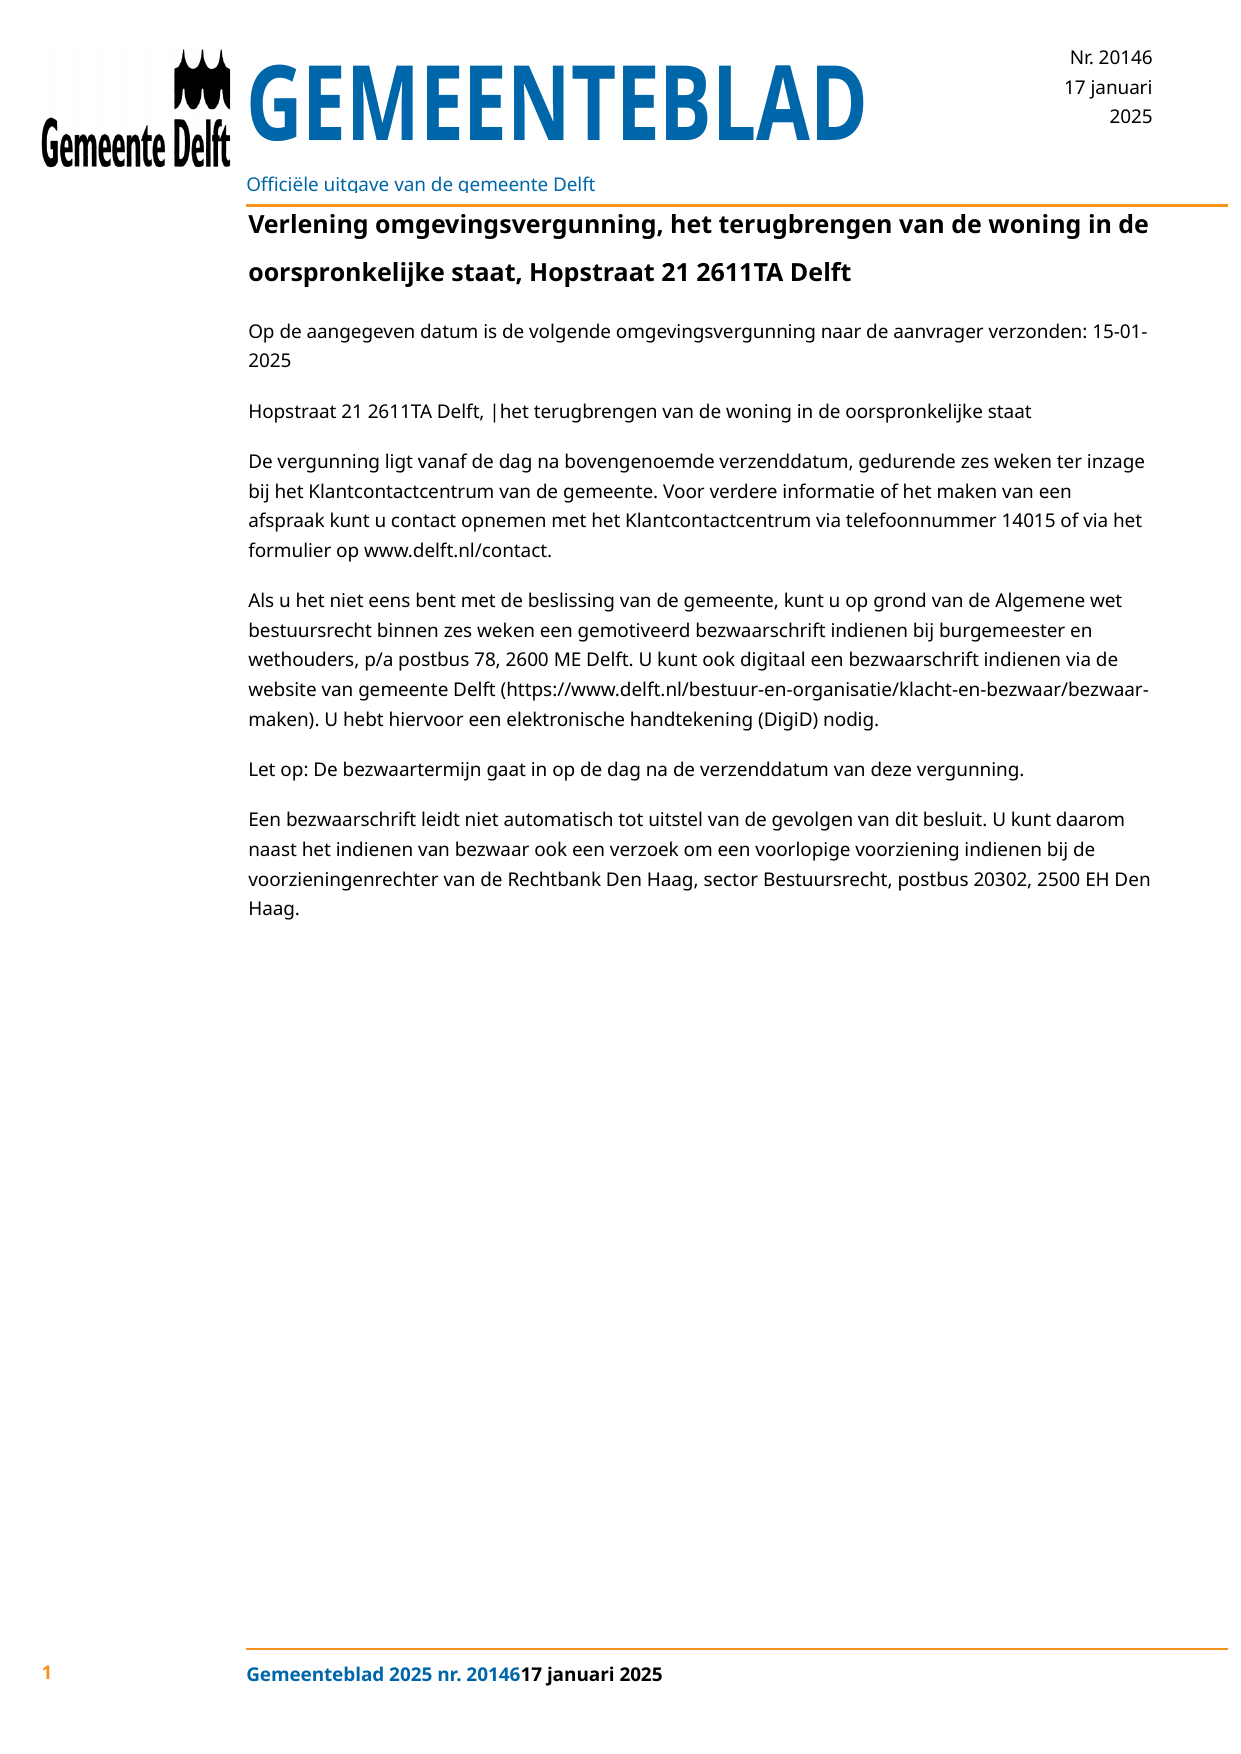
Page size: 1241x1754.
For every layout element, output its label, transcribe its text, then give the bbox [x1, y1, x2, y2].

text Let op: De bezwaartermijn gaat in op de dag na de verzenddatum van deze vergunning. [248, 756, 1152, 782]
text Op de aangegeven datum is de volgende omgevingsvergunning naar de aanvrager verzonden: 15-01-2025 [248, 318, 1152, 373]
text Verlening omgevingsvergunning, het terugbrengen van de woning in de oorspronkelijke staat, Hopstraat 21 2611TA Delft [248, 207, 1152, 288]
picture [41, 47, 231, 172]
text Als u het niet eens bent met de beslissing van de gemeente, kunt u op grond van de Algemene wet bestuursrecht binnen zes weken een gemotiveerd bezwaarschrift indienen bij burgemeester en wethouders, p/a postbus 78, 2600 ME Delft. U kunt ook digitaal een bezwaarschrift indienen via de website van gemeente Delft (https://www.delft.nl/bestuur-en-organisatie/klacht-en-bezwaar/bezwaar-maken). U hebt hiervoor een elektronische handtekening (DigiD) nodig. [248, 587, 1152, 732]
text Een bezwaarschrift leidt niet automatisch tot uitstel van de gevolgen van dit besluit. U kunt daarom naast het indienen van bezwaar ook een verzoek om een voorlopige voorziening indienen bij de voorzieningenrechter van de Rechtbank Den Haag, sector Bestuursrecht, postbus 20302, 2500 EH Den Haag. [248, 807, 1152, 921]
text De vergunning ligt vanaf de dag na bovengenoemde verzenddatum, gedurende zes weken ter inzage bij het Klantcontactcentrum van de gemeente. Voor verdere informatie of het maken van een afspraak kunt u contact opnemen met het Klantcontactcentrum via telefoonnummer 14015 of via het formulier op www.delft.nl/contact. [248, 448, 1152, 563]
text Hopstraat 21 2611TA Delft, |het terugbrengen van de woning in de oorspronkelijke staat [248, 398, 1152, 424]
